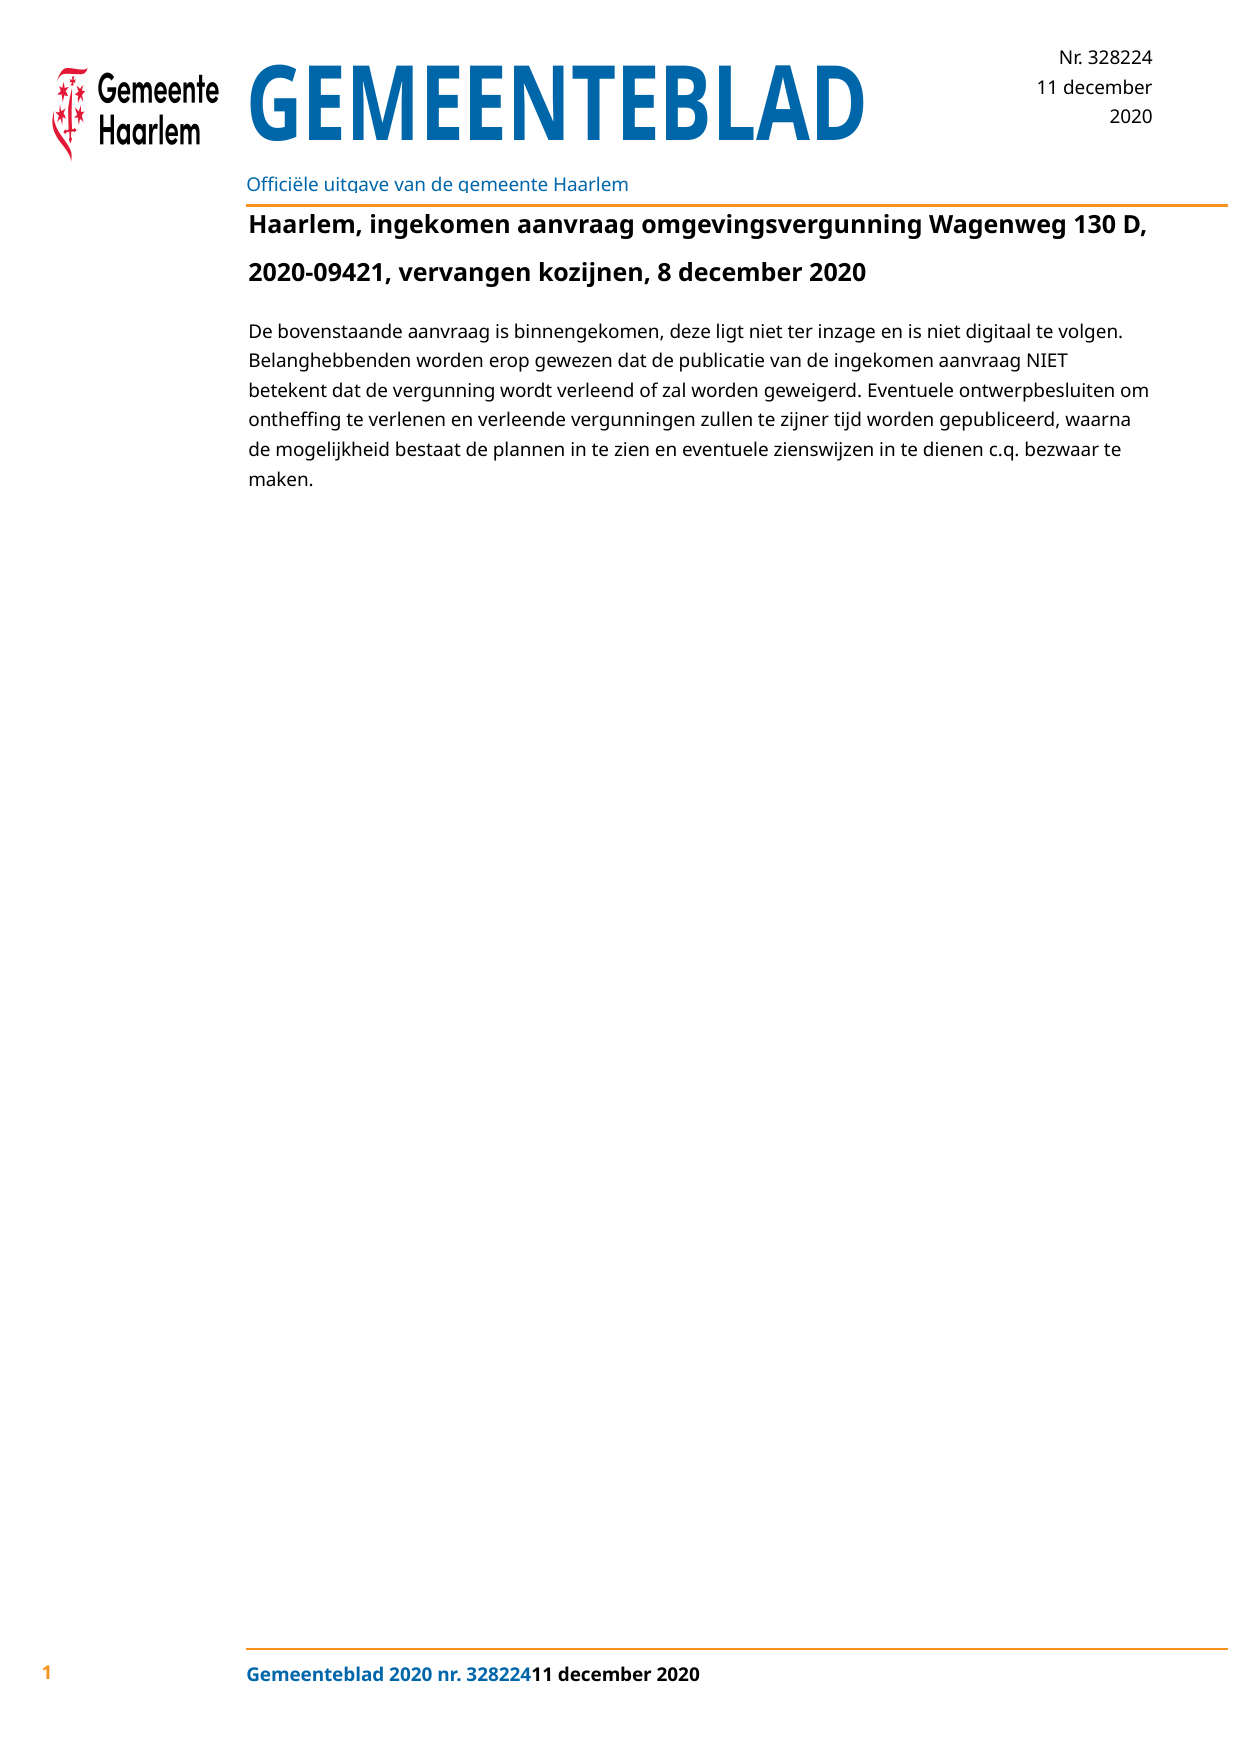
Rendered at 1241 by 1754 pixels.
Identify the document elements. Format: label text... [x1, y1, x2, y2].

text Haarlem, ingekomen aanvraag omgevingsvergunning Wagenweg 130 D, 2020-09421, vervangen kozijnen, 8 december 2020 [248, 207, 1152, 288]
text De bovenstaande aanvraag is binnengekomen, deze ligt niet ter inzage en is niet digitaal te volgen. Belanghebbenden worden erop gewezen dat de publicatie van de ingekomen aanvraag NIET betekent dat de vergunning wordt verleend of zal worden geweigerd. Eventuele ontwerpbesluiten om ontheffing te verlenen en verleende vergunningen zullen te zijner tijd worden gepubliceerd, waarna de mogelijkheid bestaat de plannen in te zien en eventuele zienswijzen in te dienen c.q. bezwaar te maken. [248, 318, 1152, 492]
picture [41, 47, 231, 172]
